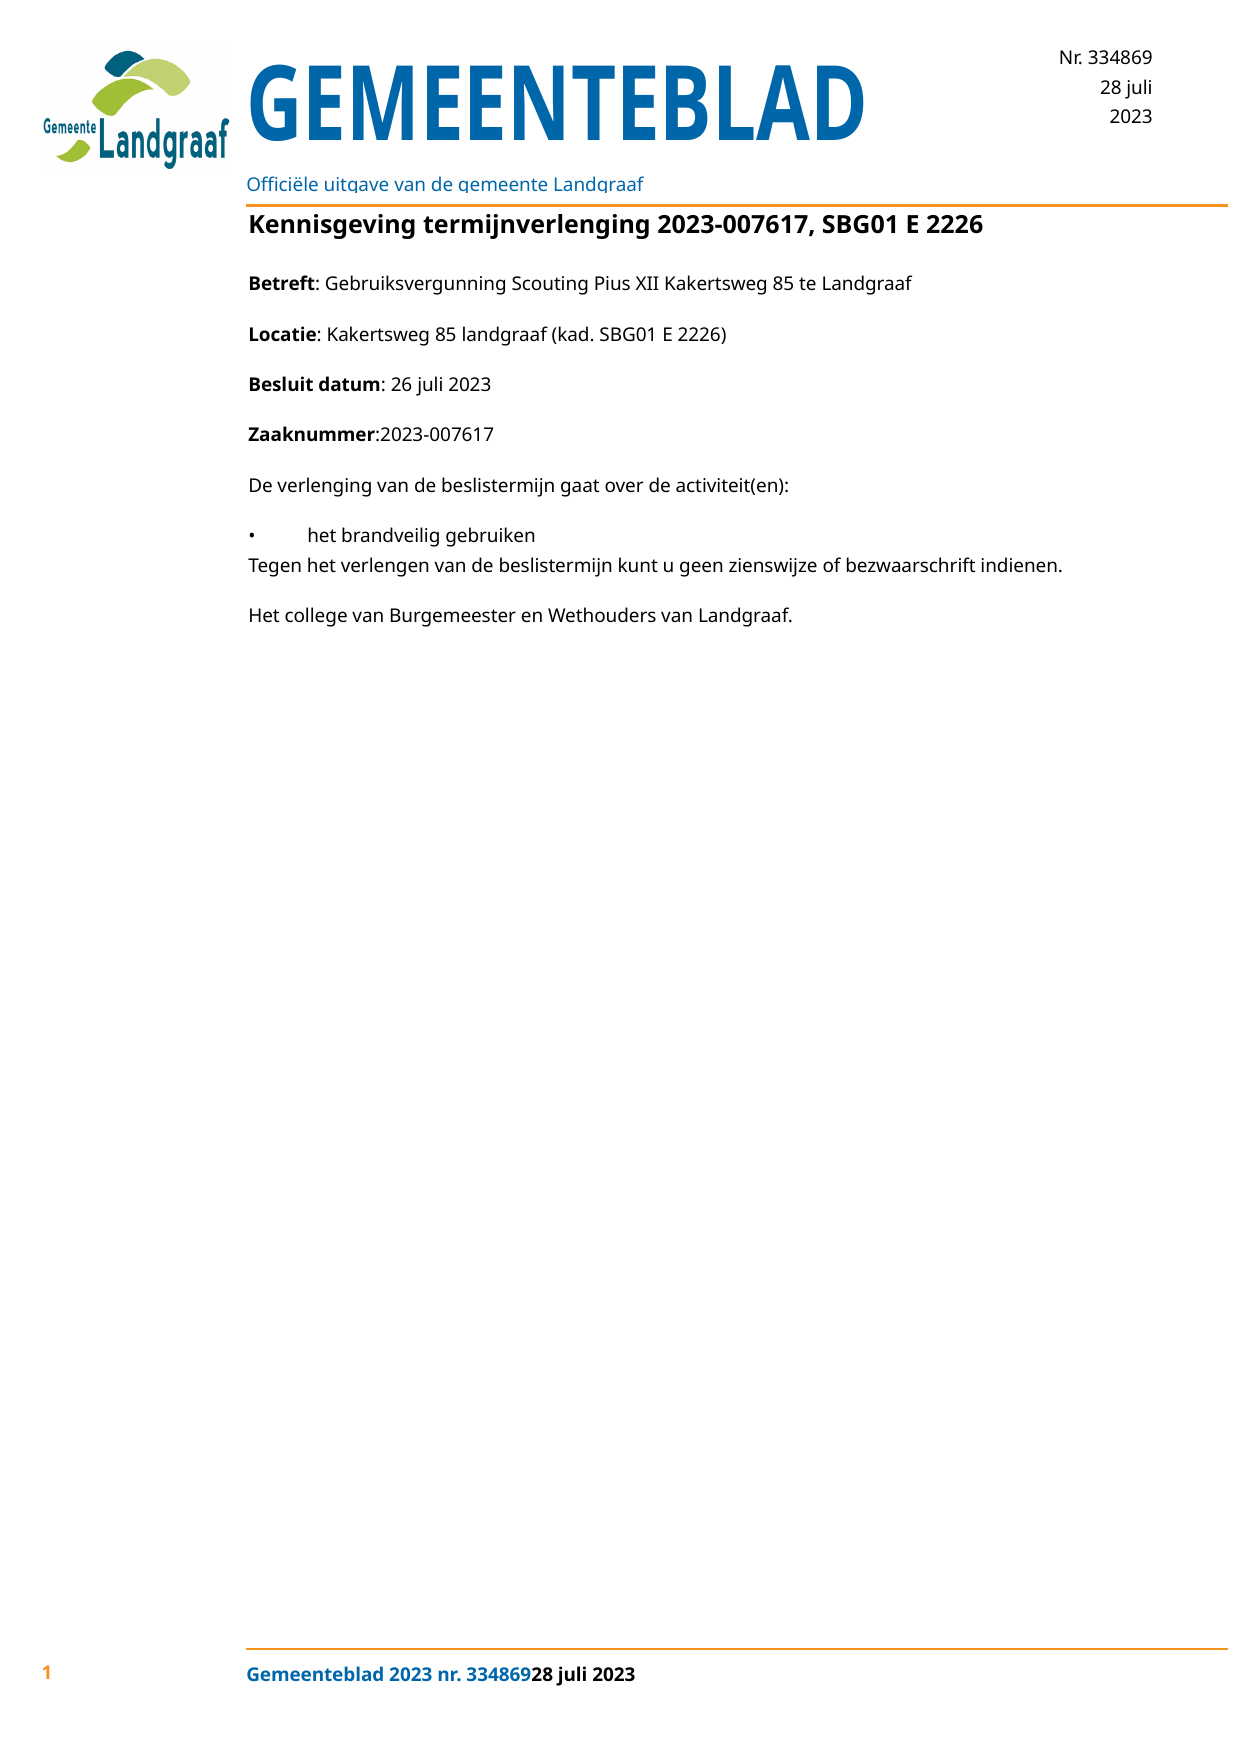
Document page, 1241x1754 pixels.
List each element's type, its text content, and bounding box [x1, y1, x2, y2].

text Besluit datum: 26 juli 2023 [248, 371, 1152, 397]
list het brandveilig gebruiken [248, 522, 1152, 548]
text Zaaknummer:2023-007617 [248, 422, 1152, 447]
text Het college van Burgemeester en Wethouders van Landgraaf. [248, 602, 1152, 628]
text Betreft: Gebruiksvergunning Scouting Pius XII Kakertsweg 85 te Landgraaf [248, 270, 1152, 296]
text De verlenging van de beslistermijn gaat over de activiteit(en): [248, 472, 1152, 498]
text Locatie: Kakertsweg 85 landgraaf (kad. SBG01 E 2226) [248, 321, 1152, 346]
picture [41, 47, 231, 172]
text Tegen het verlengen van de beslistermijn kunt u geen zienswijze of bezwaarschrift indienen. [248, 552, 1152, 578]
text Kennisgeving termijnverlenging 2023-007617, SBG01 E 2226 [248, 207, 1152, 241]
